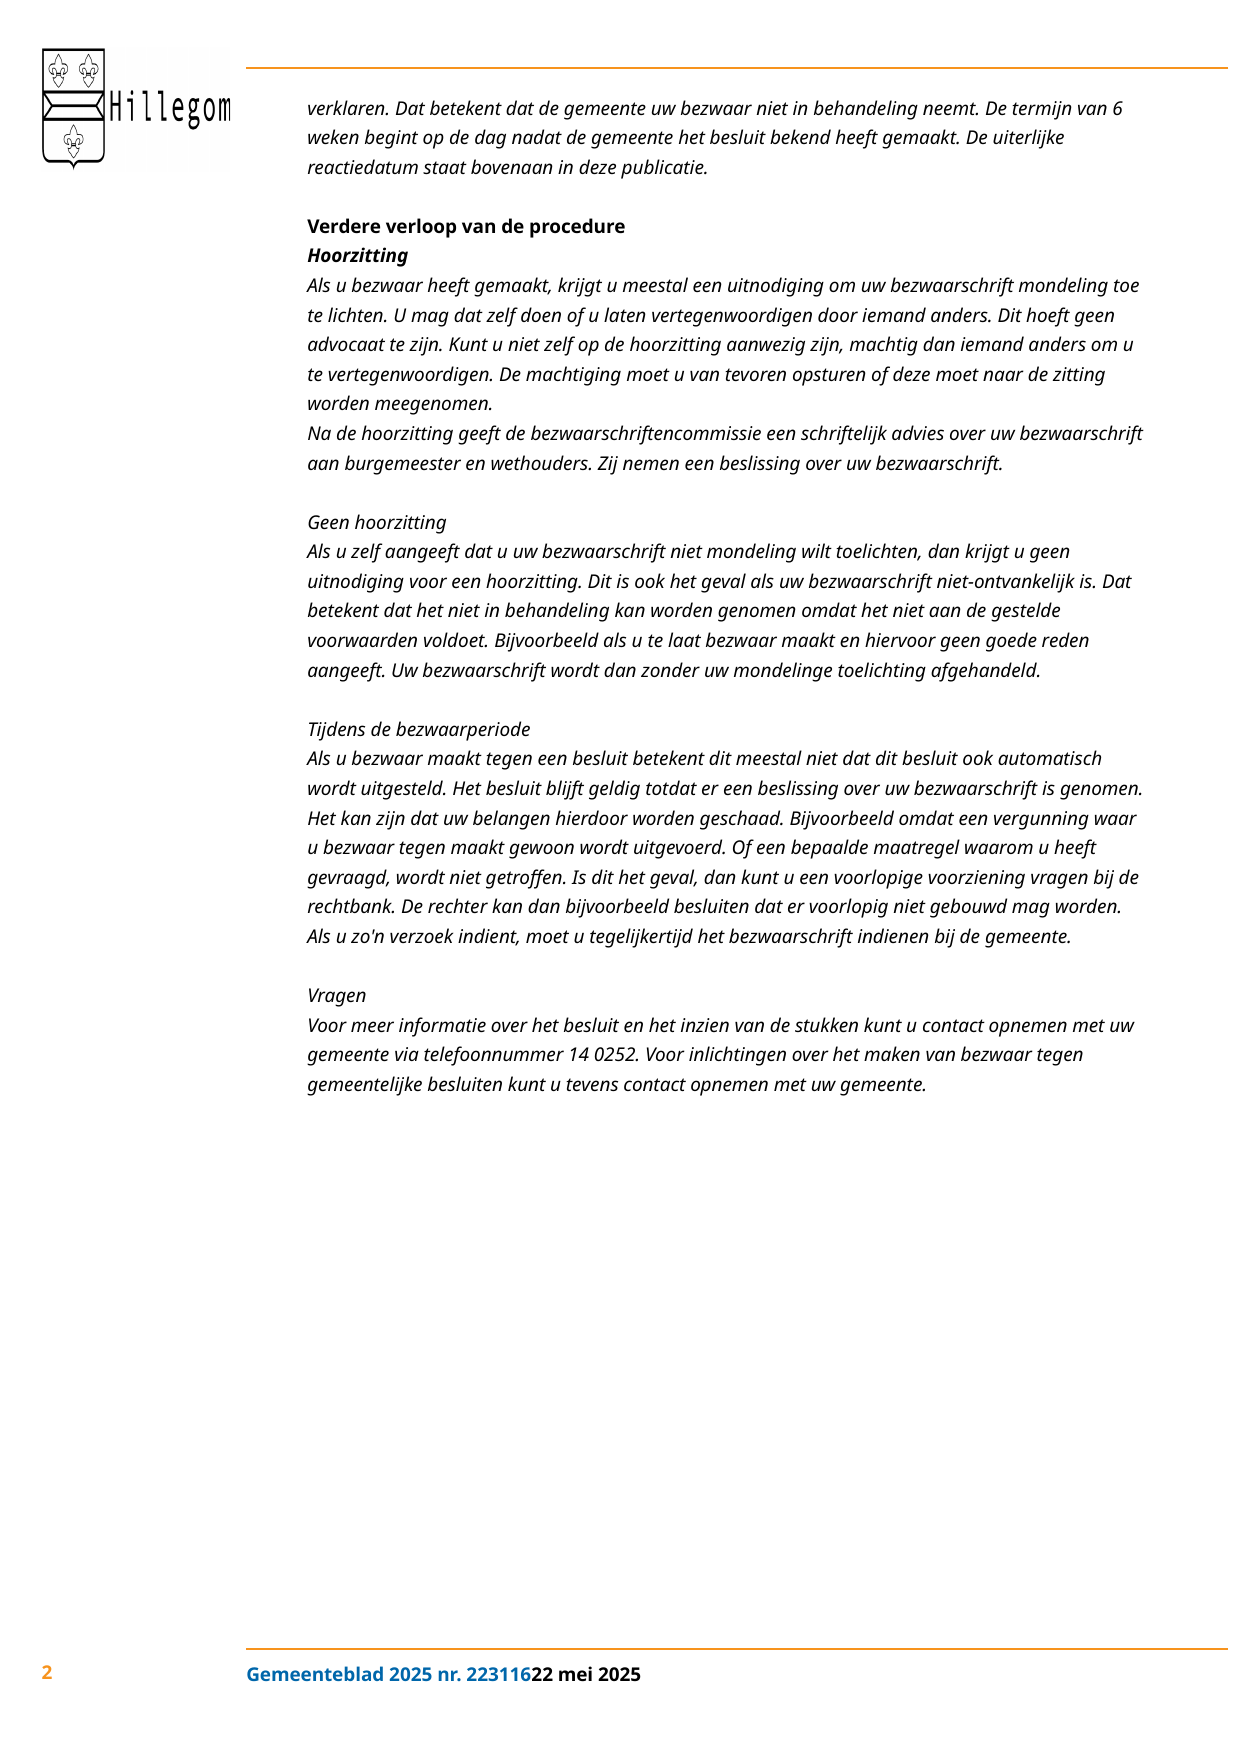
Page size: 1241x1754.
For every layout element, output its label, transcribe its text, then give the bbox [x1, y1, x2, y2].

list Als u bezwaar heeft gemaakt, krijgt u meestal een uitnodiging om uw bezwaarschrift mondeling toe te lichten. U mag dat zelf doen of u laten vertegenwoordigen door iemand anders. Dit hoeft geen advocaat te zijn. Kunt u niet zelf op de hoorzitting aanwezig zijn, machtig dan iemand anders om u te vertegenwoordigen. De machtiging moet u van tevoren opsturen of deze moet naar de zitting worden meegenomen. [248, 272, 1152, 416]
list Hoorzitting [248, 243, 1152, 268]
list Voor meer informatie over het besluit en het inzien van de stukken kunt u contact opnemen met uw gemeente via telefoonnummer 14 0252. Voor inlichtingen over het maken van bezwaar tegen gemeentelijke besluiten kunt u tevens contact opnemen met uw gemeente. [248, 1012, 1152, 1097]
list Tijdens de bezwaarperiode [248, 716, 1152, 742]
picture [41, 47, 231, 172]
list Verdere verloop van de procedure [248, 213, 1152, 239]
list Als u zelf aangeeft dat u uw bezwaarschrift niet mondeling wilt toelichten, dan krijgt u geen uitnodiging voor een hoorzitting. Dit is ook het geval als uw bezwaarschrift niet-ontvankelijk is. Dat betekent dat het niet in behandeling kan worden genomen omdat het niet aan de gestelde voorwaarden voldoet. Bijvoorbeeld als u te laat bezwaar maakt en hiervoor geen goede reden aangeeft. Uw bezwaarschrift wordt dan zonder uw mondelinge toelichting afgehandeld. [248, 538, 1152, 683]
list Geen hoorzitting [248, 509, 1152, 535]
list Als u bezwaar maakt tegen een besluit betekent dit meestal niet dat dit besluit ook automatisch wordt uitgesteld. Het besluit blijft geldig totdat er een beslissing over uw bezwaarschrift is genomen. Het kan zijn dat uw belangen hierdoor worden geschaad. Bijvoorbeeld omdat een vergunning waar u bezwaar tegen maakt gewoon wordt uitgevoerd. Of een bepaalde maatregel waarom u heeft gevraagd, wordt niet getroffen. Is dit het geval, dan kunt u een voorlopige voorziening vragen bij de rechtbank. De rechter kan dan bijvoorbeeld besluiten dat er voorlopig niet gebouwd mag worden. Als u zo'n verzoek indient, moet u tegelijkertijd het bezwaarschrift indienen bij de gemeente. [248, 746, 1152, 949]
list Na de hoorzitting geeft de bezwaarschriftencommissie een schriftelijk advies over uw bezwaarschrift aan burgemeester en wethouders. Zij nemen een beslissing over uw bezwaarschrift. [248, 420, 1152, 476]
list Vragen [248, 982, 1152, 1008]
list verklaren. Dat betekent dat de gemeente uw bezwaar niet in behandeling neemt. De termijn van 6 weken begint op de dag nadat de gemeente het besluit bekend heeft gemaakt. De uiterlijke reactiedatum staat bovenaan in deze publicatie. [248, 95, 1152, 180]
